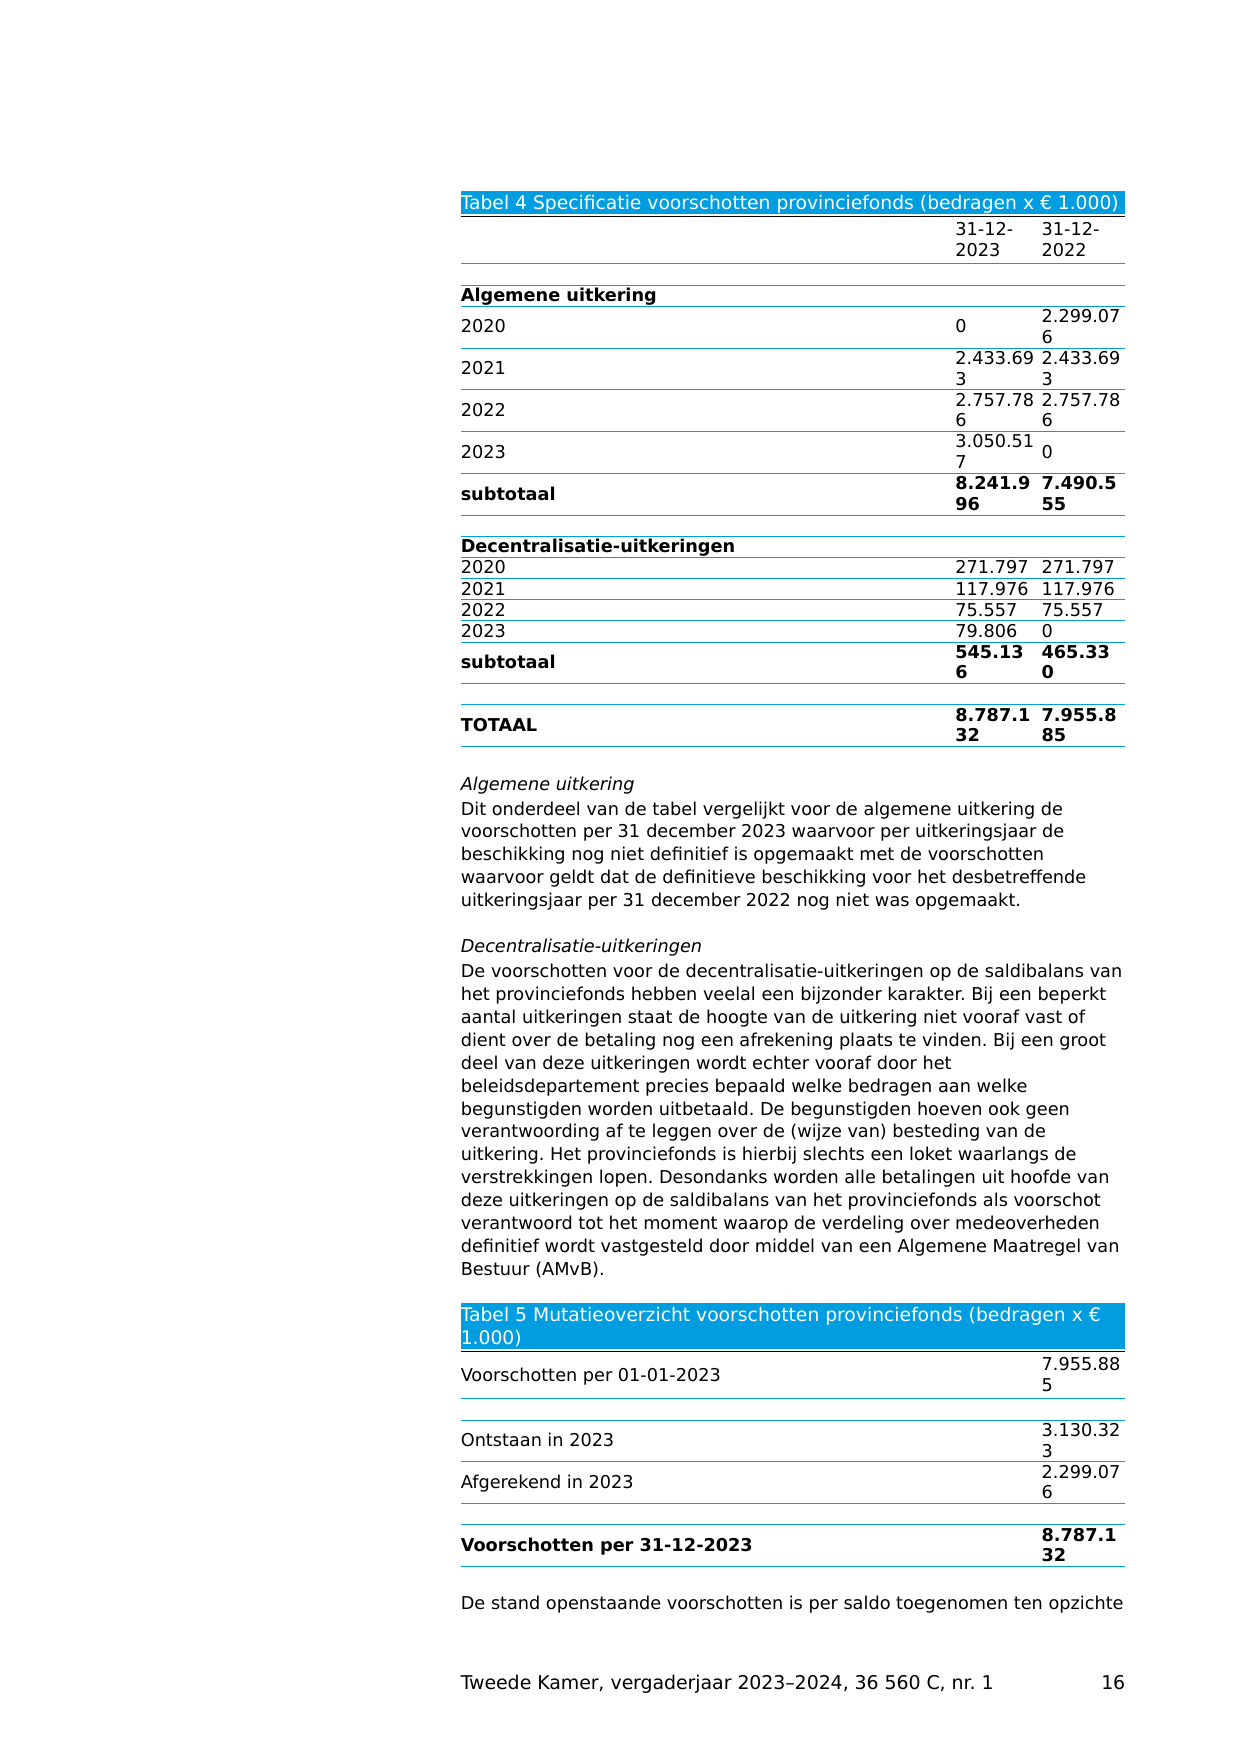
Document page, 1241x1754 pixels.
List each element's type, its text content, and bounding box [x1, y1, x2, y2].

table_cell 2.757.786 [952, 390, 1038, 431]
table_cell [461, 1399, 952, 1419]
table_cell 2021 [461, 579, 952, 599]
table_cell [1039, 537, 1125, 557]
table_cell [952, 1462, 1038, 1503]
table_cell Voorschotten per 31-12-2023 [461, 1525, 952, 1566]
table_cell [952, 264, 1038, 284]
table_cell [1039, 1399, 1125, 1419]
table_cell 2.299.076 [1039, 1462, 1125, 1503]
table_cell 2020 [461, 558, 952, 578]
table_cell 117.976 [952, 579, 1038, 599]
table_cell 0 [1039, 621, 1125, 641]
table_cell 545.136 [952, 643, 1038, 683]
text Algemene uitkering [461, 772, 1125, 794]
table_cell 3.050.517 [952, 432, 1038, 473]
text De stand openstaande voorschotten is per saldo toegenomen ten opzichte [461, 1591, 1125, 1614]
table_cell 0 [952, 307, 1038, 347]
table_cell [1039, 286, 1125, 306]
table_cell [461, 516, 952, 536]
table_cell Algemene uitkering [461, 286, 952, 306]
table_cell Ontstaan in 2023 [461, 1421, 952, 1461]
table_cell Voorschotten per 01-01-2023 [461, 1352, 952, 1398]
table_cell [461, 217, 952, 263]
table_cell TOTAAL [461, 705, 952, 746]
table_cell Decentralisatie-uitkeringen [461, 537, 952, 557]
text Dit onderdeel van de tabel vergelijkt voor de algemene uitkering de voorschotten per 31 december 2023 waarvoor per uitkeringsjaar de beschikking nog niet definitief is opgemaakt met de voorschotten waarvoor geldt dat de definitieve beschikking voor het desbetreffende uitkeringsjaar per 31 december 2022 nog niet was opgemaakt. [461, 797, 1125, 911]
text De voorschotten voor de decentralisatie-uitkeringen op de saldibalans van het provinciefonds hebben veelal een bijzonder karakter. Bij een beperkt aantal uitkeringen staat de hoogte van de uitkering niet vooraf vast of dient over de betaling nog een afrekening plaats te vinden. Bij een groot deel van deze uitkeringen wordt echter vooraf door het beleidsdepartement precies bepaald welke bedragen aan welke begunstigden worden uitbetaald. De begunstigden hoeven ook geen verantwoording af te leggen over de (wijze van) besteding van de uitkering. Het provinciefonds is hierbij slechts een loket waarlangs de verstrekkingen lopen. Desondanks worden alle betalingen uit hoofde van deze uitkeringen op de saldibalans van het provinciefonds als voorschot verantwoord tot het moment waarop de verdeling over medeoverheden definitief wordt vastgesteld door middel van een Algemene Maatregel van Bestuur (AMvB). [461, 959, 1125, 1280]
table_cell 271.797 [1039, 558, 1125, 578]
table_cell 465.330 [1039, 643, 1125, 683]
table_cell [461, 264, 952, 284]
table_cell 31-12-2023 [952, 217, 1038, 263]
table_cell 8.787.132 [952, 705, 1038, 746]
table_cell subtotaal [461, 643, 952, 683]
table_cell 7.955.885 [1039, 705, 1125, 746]
table_cell 2.299.076 [1039, 307, 1125, 347]
table_cell [952, 1352, 1038, 1398]
table_cell Afgerekend in 2023 [461, 1462, 952, 1503]
table_cell 0 [1039, 432, 1125, 473]
table_cell [1039, 1504, 1125, 1524]
table_cell 2.757.786 [1039, 390, 1125, 431]
table_cell 31-12-2022 [1039, 217, 1125, 263]
table_cell 8.787.132 [1039, 1525, 1125, 1566]
table_cell 7.490.555 [1039, 474, 1125, 514]
table_cell 2.433.693 [952, 349, 1038, 389]
table_cell 2022 [461, 600, 952, 620]
table_cell 7.955.885 [1039, 1352, 1125, 1398]
table_cell 2020 [461, 307, 952, 347]
table_cell [952, 1399, 1038, 1419]
table_cell 2.433.693 [1039, 349, 1125, 389]
table_cell 117.976 [1039, 579, 1125, 599]
table_cell 2023 [461, 432, 952, 473]
table_cell subtotaal [461, 474, 952, 514]
table_cell [952, 1421, 1038, 1461]
table_cell [461, 1504, 952, 1524]
table_cell 75.557 [952, 600, 1038, 620]
table_cell [1039, 684, 1125, 704]
table_cell [952, 516, 1038, 536]
table_cell 2023 [461, 621, 952, 641]
table_cell [1039, 264, 1125, 284]
table_cell 3.130.323 [1039, 1421, 1125, 1461]
table_cell [952, 1525, 1038, 1566]
text Decentralisatie-uitkeringen [461, 934, 1125, 957]
table_cell 2021 [461, 349, 952, 389]
table_cell 271.797 [952, 558, 1038, 578]
table_cell [1039, 516, 1125, 536]
table_cell 79.806 [952, 621, 1038, 641]
table_cell 75.557 [1039, 600, 1125, 620]
table_cell [952, 537, 1038, 557]
table_cell [461, 684, 952, 704]
table_cell 2022 [461, 390, 952, 431]
table_cell [952, 684, 1038, 704]
table_cell [952, 1504, 1038, 1524]
table_cell 8.241.996 [952, 474, 1038, 514]
table_cell [952, 286, 1038, 306]
